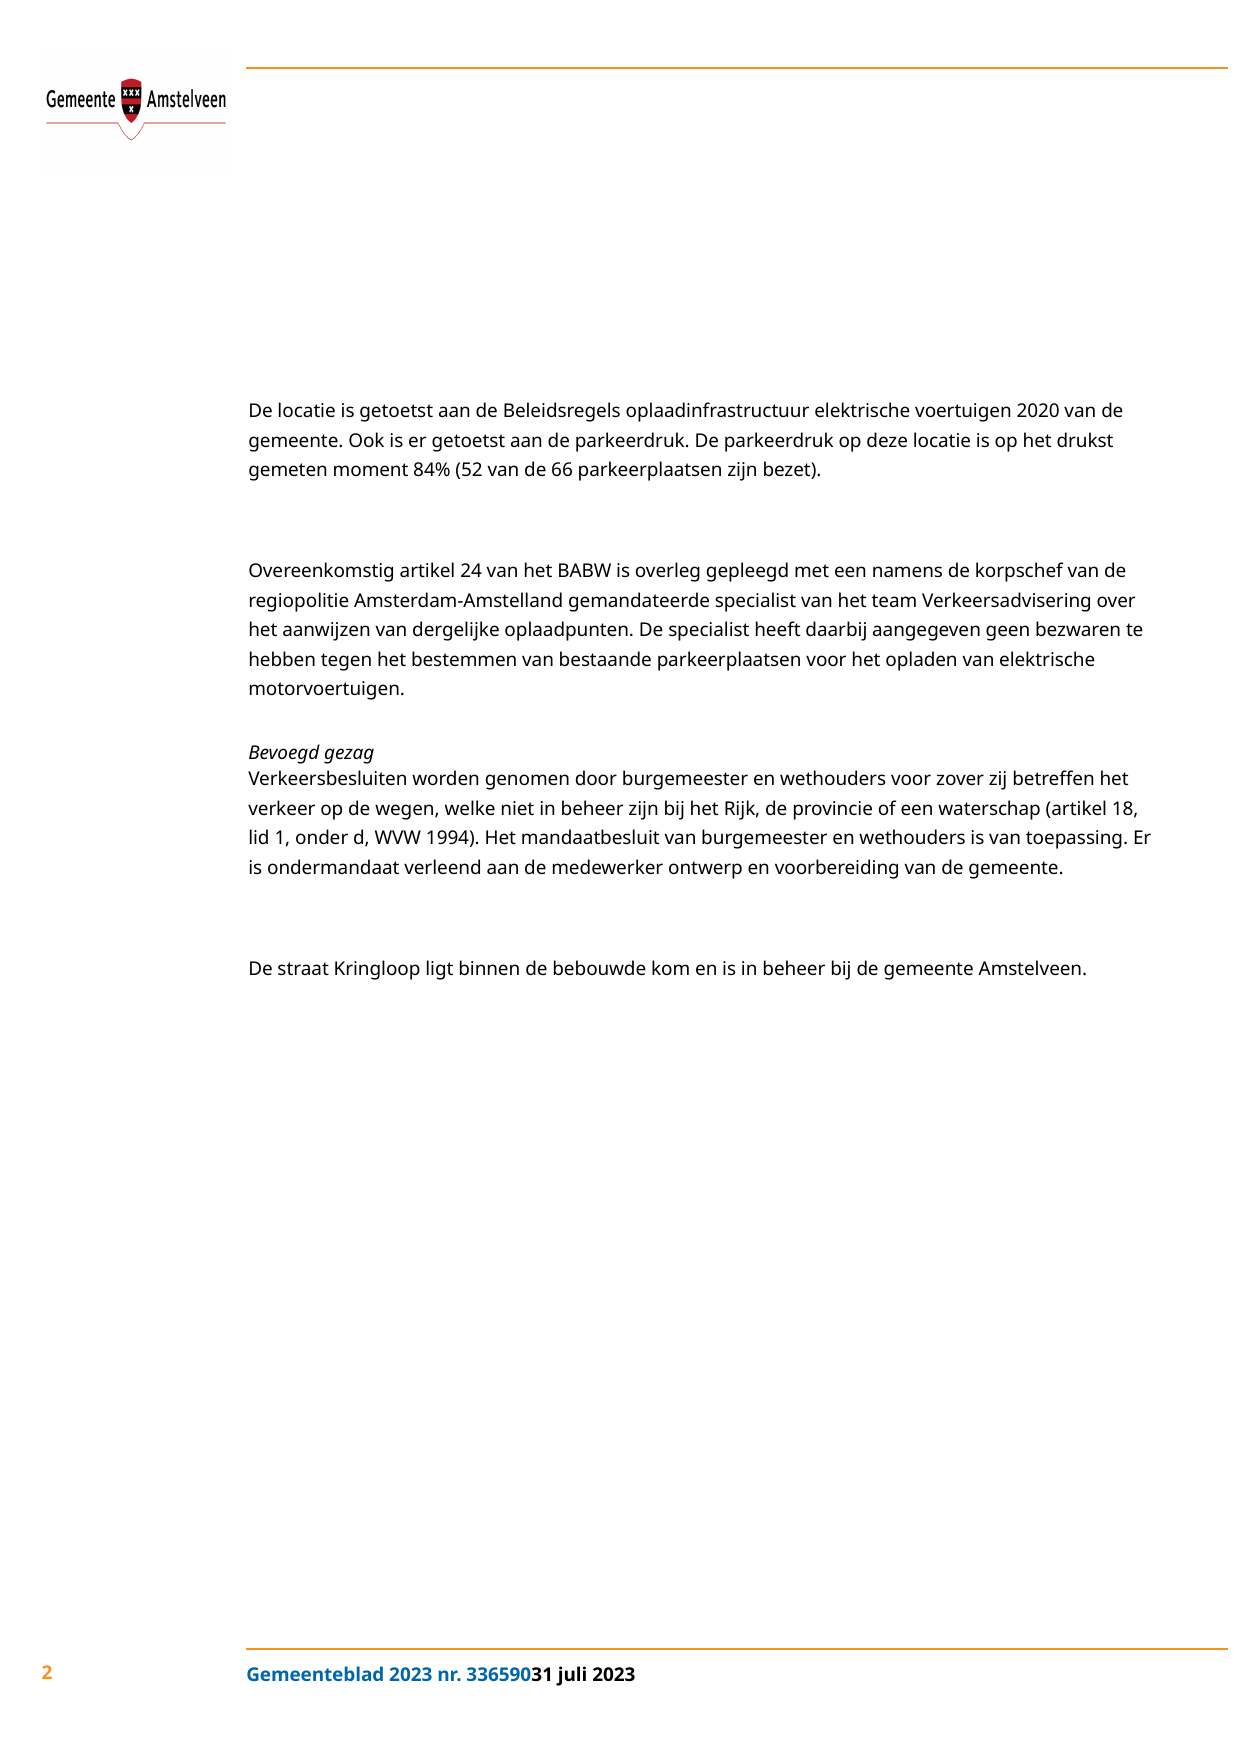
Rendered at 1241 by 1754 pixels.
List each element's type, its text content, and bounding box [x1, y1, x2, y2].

text Bevoegd gezag [248, 739, 1152, 765]
text Overeenkomstig artikel 24 van het BABW is overleg gepleegd met een namens de korpschef van de regiopolitie Amsterdam-Amstelland gemandateerde specialist van het team Verkeersadvisering over het aanwijzen van dergelijke oplaadpunten. De specialist heeft daarbij aangegeven geen bezwaren te hebben tegen het bestemmen van bestaande parkeerplaatsen voor het opladen van elektrische motorvoertuigen. [248, 557, 1152, 701]
text De locatie is getoetst aan de Beleidsregels oplaadinfrastructuur elektrische voertuigen 2020 van de gemeente. Ook is er getoetst aan de parkeerdruk. De parkeerdruk op deze locatie is op het drukst gemeten moment 84% (52 van de 66 parkeerplaatsen zijn bezet). [248, 397, 1152, 482]
text Verkeersbesluiten worden genomen door burgemeester en wethouders voor zover zij betreffen het verkeer op de wegen, welke niet in beheer zijn bij het Rijk, de provincie of een waterschap (artikel 18, lid 1, onder d, WVW 1994). Het mandaatbesluit van burgemeester en wethouders is van toepassing. Er is ondermandaat verleend aan de medewerker ontwerp en voorbereiding van de gemeente. [248, 765, 1152, 880]
text De straat Kringloop ligt binnen de bebouwde kom en is in beheer bij de gemeente Amstelveen. [248, 955, 1152, 981]
picture [41, 47, 231, 172]
